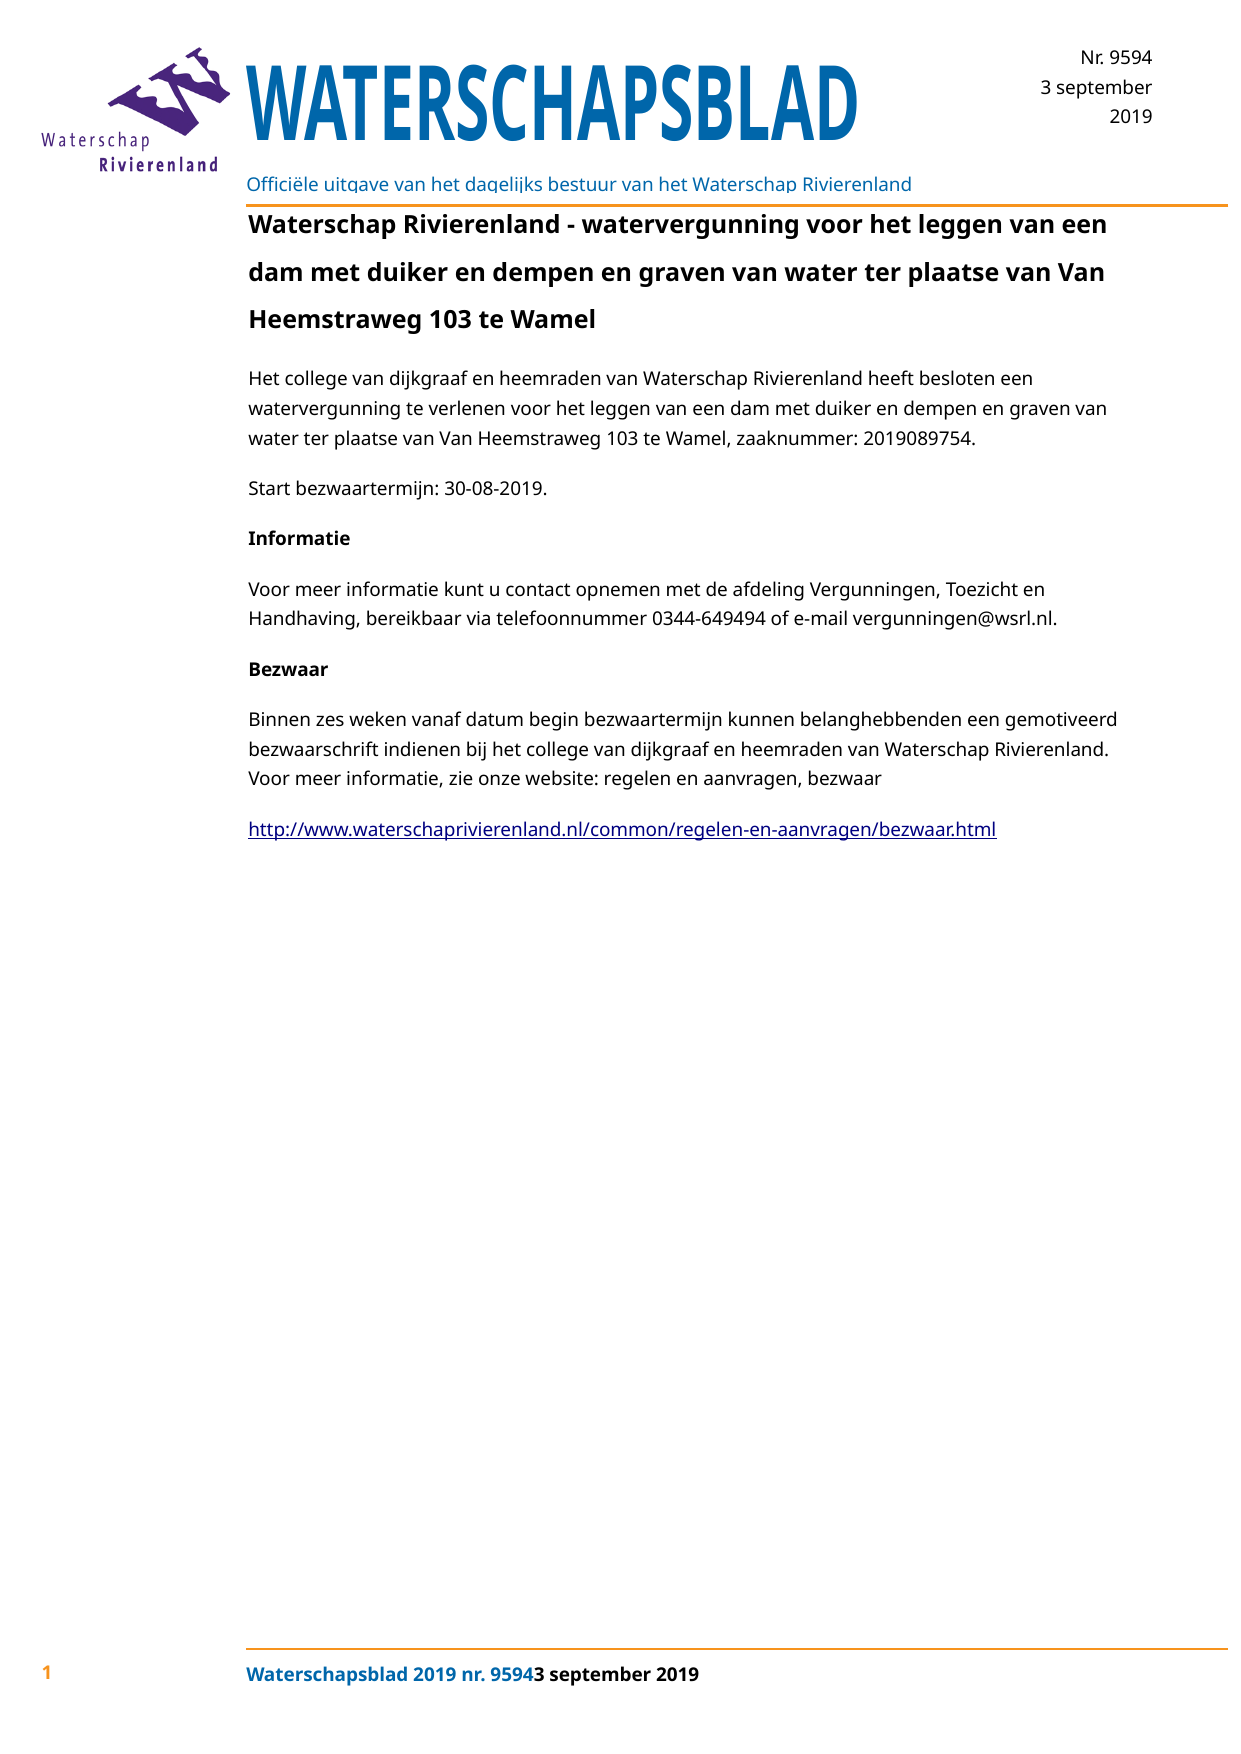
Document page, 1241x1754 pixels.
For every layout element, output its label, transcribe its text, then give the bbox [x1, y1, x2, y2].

picture [41, 47, 231, 172]
text Waterschap Rivierenland - watervergunning voor het leggen van een dam met duiker en dempen en graven van water ter plaatse van Van Heemstraweg 103 te Wamel [248, 207, 1152, 336]
text Bezwaar [248, 656, 1152, 682]
text Voor meer informatie kunt u contact opnemen met de afdeling Vergunningen, Toezicht en Handhaving, bereikbaar via telefoonnummer 0344-649494 of e-mail vergunningen@wsrl.nl. [248, 576, 1152, 631]
text Binnen zes weken vanaf datum begin bezwaartermijn kunnen belanghebbenden een gemotiveerd bezwaarschrift indienen bij het college van dijkgraaf en heemraden van Waterschap Rivierenland. Voor meer informatie, zie onze website: regelen en aanvragen, bezwaar [248, 706, 1152, 791]
text Het college van dijkgraaf en heemraden van Waterschap Rivierenland heeft besloten een watervergunning te verlenen voor het leggen van een dam met duiker en dempen en graven van water ter plaatse van Van Heemstraweg 103 te Wamel, zaaknummer: 2019089754. [248, 366, 1152, 450]
text http://www.waterschaprivierenland.nl/common/regelen-en-aanvragen/bezwaar.html [248, 816, 1152, 842]
text Start bezwaartermijn: 30-08-2019. [248, 475, 1152, 501]
text Informatie [248, 526, 1152, 551]
